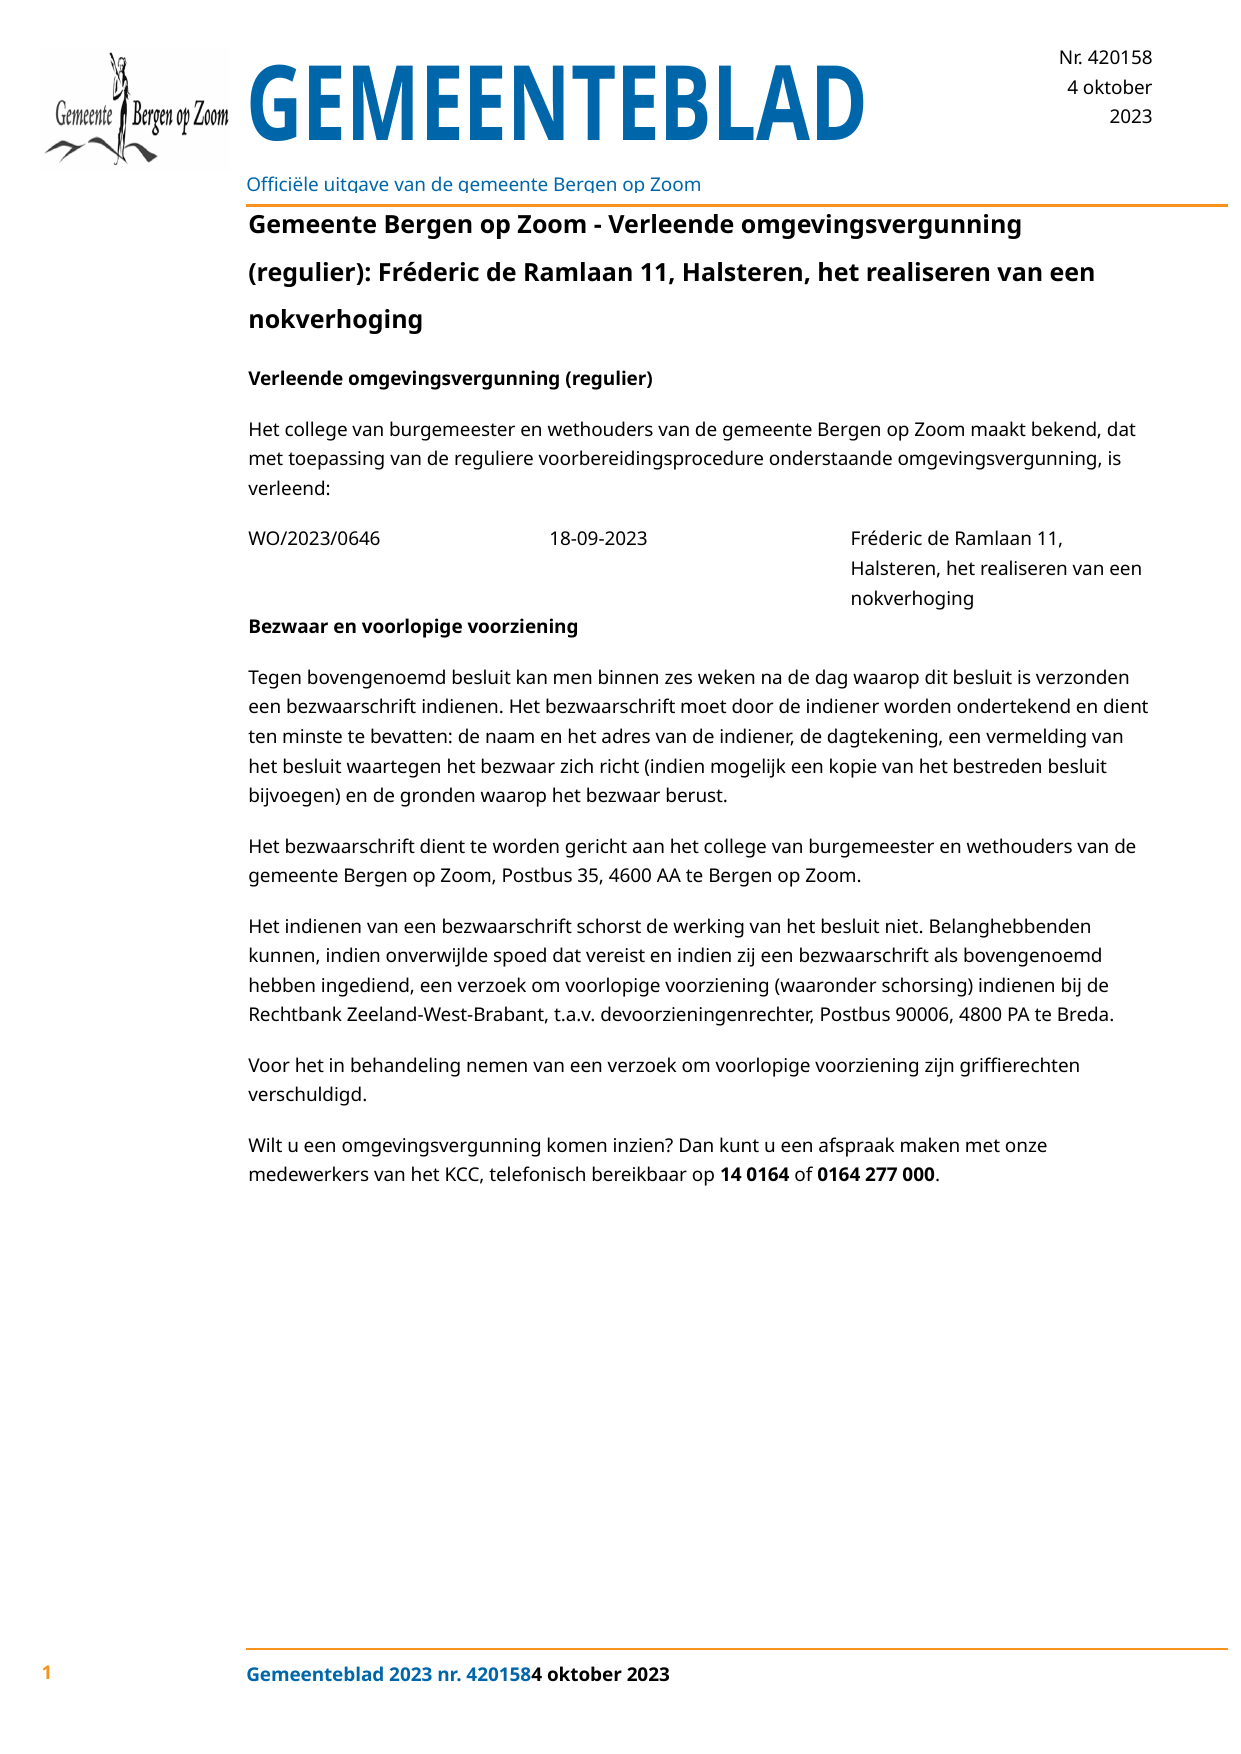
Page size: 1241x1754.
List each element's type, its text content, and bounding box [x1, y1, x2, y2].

text Het bezwaarschrift dient te worden gericht aan het college van burgemeester en wethouders van de gemeente Bergen op Zoom, Postbus 35, 4600 AA te Bergen op Zoom. [248, 833, 1152, 888]
text Verleende omgevingsvergunning (regulier) [248, 366, 1152, 391]
text Het indienen van een bezwaarschrift schorst de werking van het besluit niet. Belanghebbenden kunnen, indien onverwijlde spoed dat vereist en indien zij een bezwaarschrift als bovengenoemd hebben ingediend, een verzoek om voorlopige voorziening (waaronder schorsing) indienen bij de Rechtbank Zeeland-West-Brabant, t.a.v. devoorzieningenrechter, Postbus 90006, 4800 PA te Breda. [248, 913, 1152, 1027]
table_header 18-09-2023 [549, 526, 850, 611]
table_header WO/2023/0646 [248, 526, 549, 611]
text Wilt u een omgevingsvergunning komen inzien? Dan kunt u een afspraak maken met onze medewerkers van het KCC, telefonisch bereikbaar op 14 0164 of 0164 277 000. [248, 1132, 1152, 1187]
picture [41, 47, 231, 172]
text Gemeente Bergen op Zoom - Verleende omgevingsvergunning (regulier): Fréderic de Ramlaan 11, Halsteren, het realiseren van een nokverhoging [248, 207, 1152, 336]
text Tegen bovengenoemd besluit kan men binnen zes weken na de dag waarop dit besluit is verzonden een bezwaarschrift indienen. Het bezwaarschrift moet door de indiener worden ondertekend en dient ten minste te bevatten: de naam en het adres van de indiener, de dagtekening, een vermelding van het besluit waartegen het bezwaar zich richt (indien mogelijk een kopie van het bestreden besluit bijvoegen) en de gronden waarop het bezwaar berust. [248, 664, 1152, 808]
text Bezwaar en voorlopige voorziening [248, 614, 1152, 639]
text Voor het in behandeling nemen van een verzoek om voorlopige voorziening zijn griffierechten verschuldigd. [248, 1052, 1152, 1107]
table_header Fréderic de Ramlaan 11, Halsteren, het realiseren van een nokverhoging [850, 526, 1152, 611]
text Het college van burgemeester en wethouders van de gemeente Bergen op Zoom maakt bekend, dat met toepassing van de reguliere voorbereidingsprocedure onderstaande omgevingsvergunning, is verleend: [248, 416, 1152, 501]
